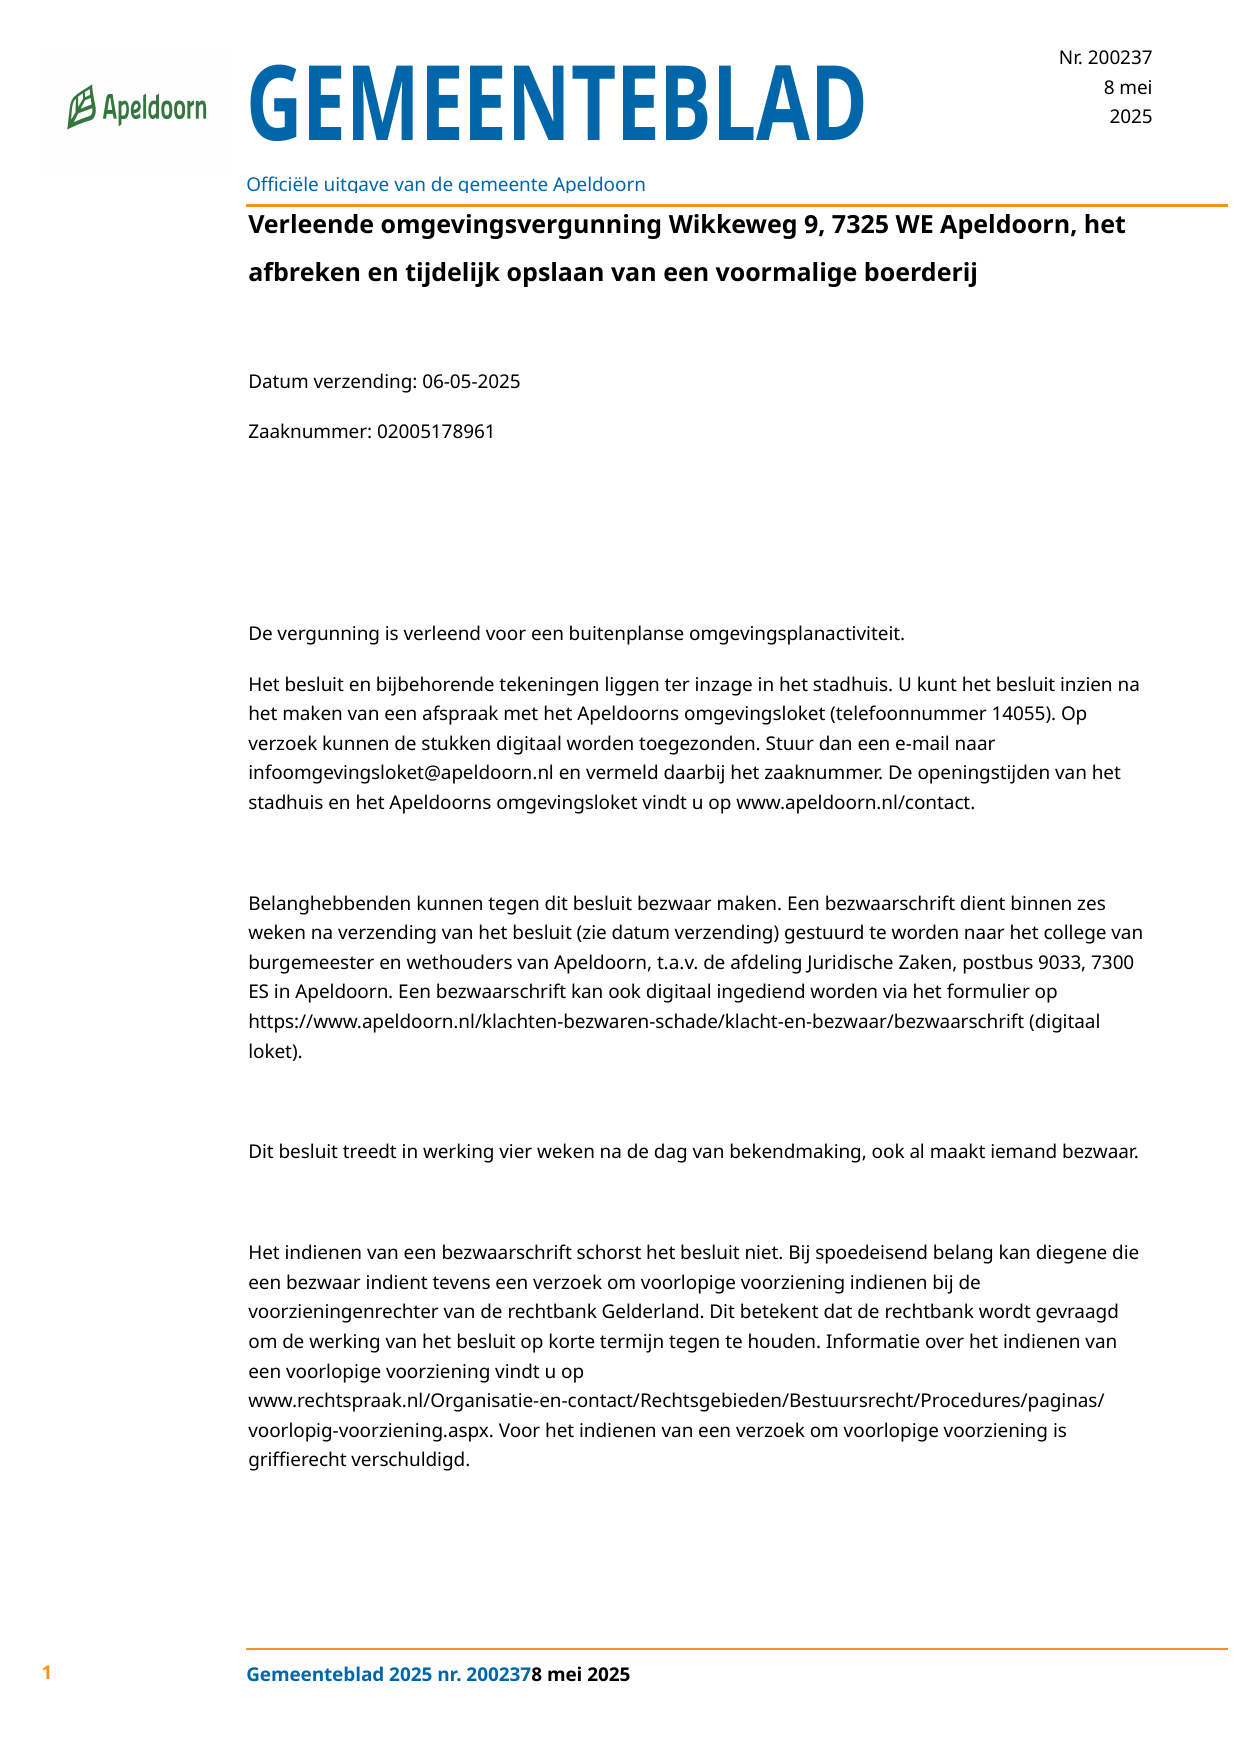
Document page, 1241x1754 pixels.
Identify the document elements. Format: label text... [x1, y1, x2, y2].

text Dit besluit treedt in werking vier weken na de dag van bekendmaking, ook al maakt iemand bezwaar. [248, 1139, 1152, 1164]
text Datum verzending: 06-05-2025 [248, 368, 1152, 394]
text Het indienen van een bezwaarschrift schorst het besluit niet. Bij spoedeisend belang kan diegene die een bezwaar indient tevens een verzoek om voorlopige voorziening indienen bij de voorzieningenrechter van de rechtbank Gelderland. Dit betekent dat de rechtbank wordt gevraagd om de werking van het besluit op korte termijn tegen te houden. Informatie over het indienen van een voorlopige voorziening vindt u op www.rechtspraak.nl/Organisatie-en-contact/Rechtsgebieden/Bestuursrecht/Procedures/paginas/voorlopig-voorziening.aspx. Voor het indienen van een verzoek om voorlopige voorziening is griffierecht verschuldigd. [248, 1239, 1152, 1472]
text Belanghebbenden kunnen tegen dit besluit bezwaar maken. Een bezwaarschrift dient binnen zes weken na verzending van het besluit (zie datum verzending) gestuurd te worden naar het college van burgemeester en wethouders van Apeldoorn, t.a.v. de afdeling Juridische Zaken, postbus 9033, 7300 ES in Apeldoorn. Een bezwaarschrift kan ook digitaal ingediend worden via het formulier op https://www.apeldoorn.nl/klachten-bezwaren-schade/klacht-en-bezwaar/bezwaarschrift (digitaal loket). [248, 890, 1152, 1064]
text De vergunning is verleend voor een buitenplanse omgevingsplanactiviteit. [248, 620, 1152, 646]
text Zaaknummer: 02005178961 [248, 419, 1152, 444]
text Verleende omgevingsvergunning Wikkeweg 9, 7325 WE Apeldoorn, het afbreken en tijdelijk opslaan van een voormalige boerderij [248, 207, 1152, 288]
picture [41, 47, 231, 172]
text Het besluit en bijbehorende tekeningen liggen ter inzage in het stadhuis. U kunt het besluit inzien na het maken van een afspraak met het Apeldoorns omgevingsloket (telefoonnummer 14055). Op verzoek kunnen de stukken digitaal worden toegezonden. Stuur dan een e-mail naar infoomgevingsloket@apeldoorn.nl en vermeld daarbij het zaaknummer. De openingstijden van het stadhuis en het Apeldoorns omgevingsloket vindt u op www.apeldoorn.nl/contact. [248, 671, 1152, 815]
